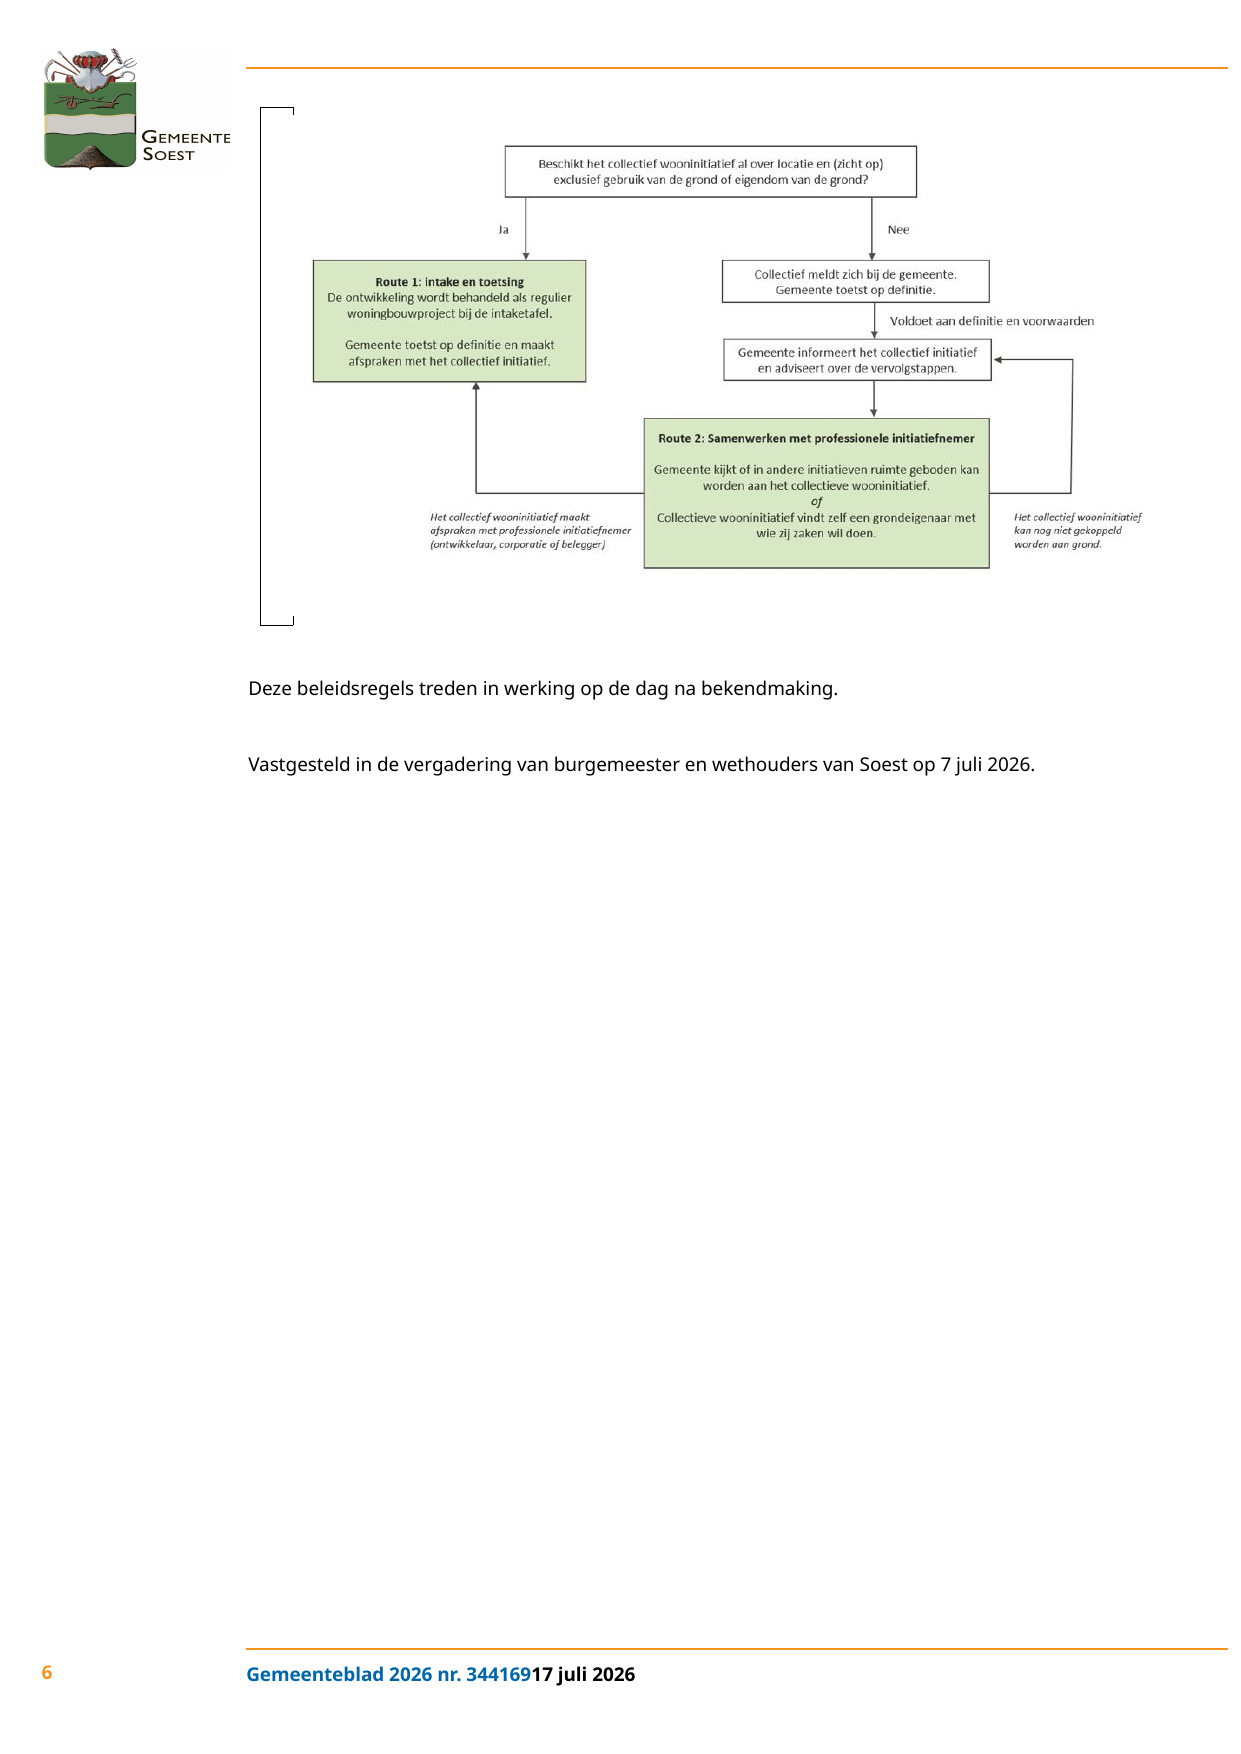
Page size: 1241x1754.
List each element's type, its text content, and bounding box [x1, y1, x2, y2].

picture [268, 115, 1173, 616]
text Vastgesteld in de vergadering van burgemeester en wethouders van Soest op 7 juli 2026. [248, 751, 1152, 777]
text Deze beleidsregels treden in werking op de dag na bekendmaking. [248, 676, 1152, 701]
picture [41, 47, 231, 172]
